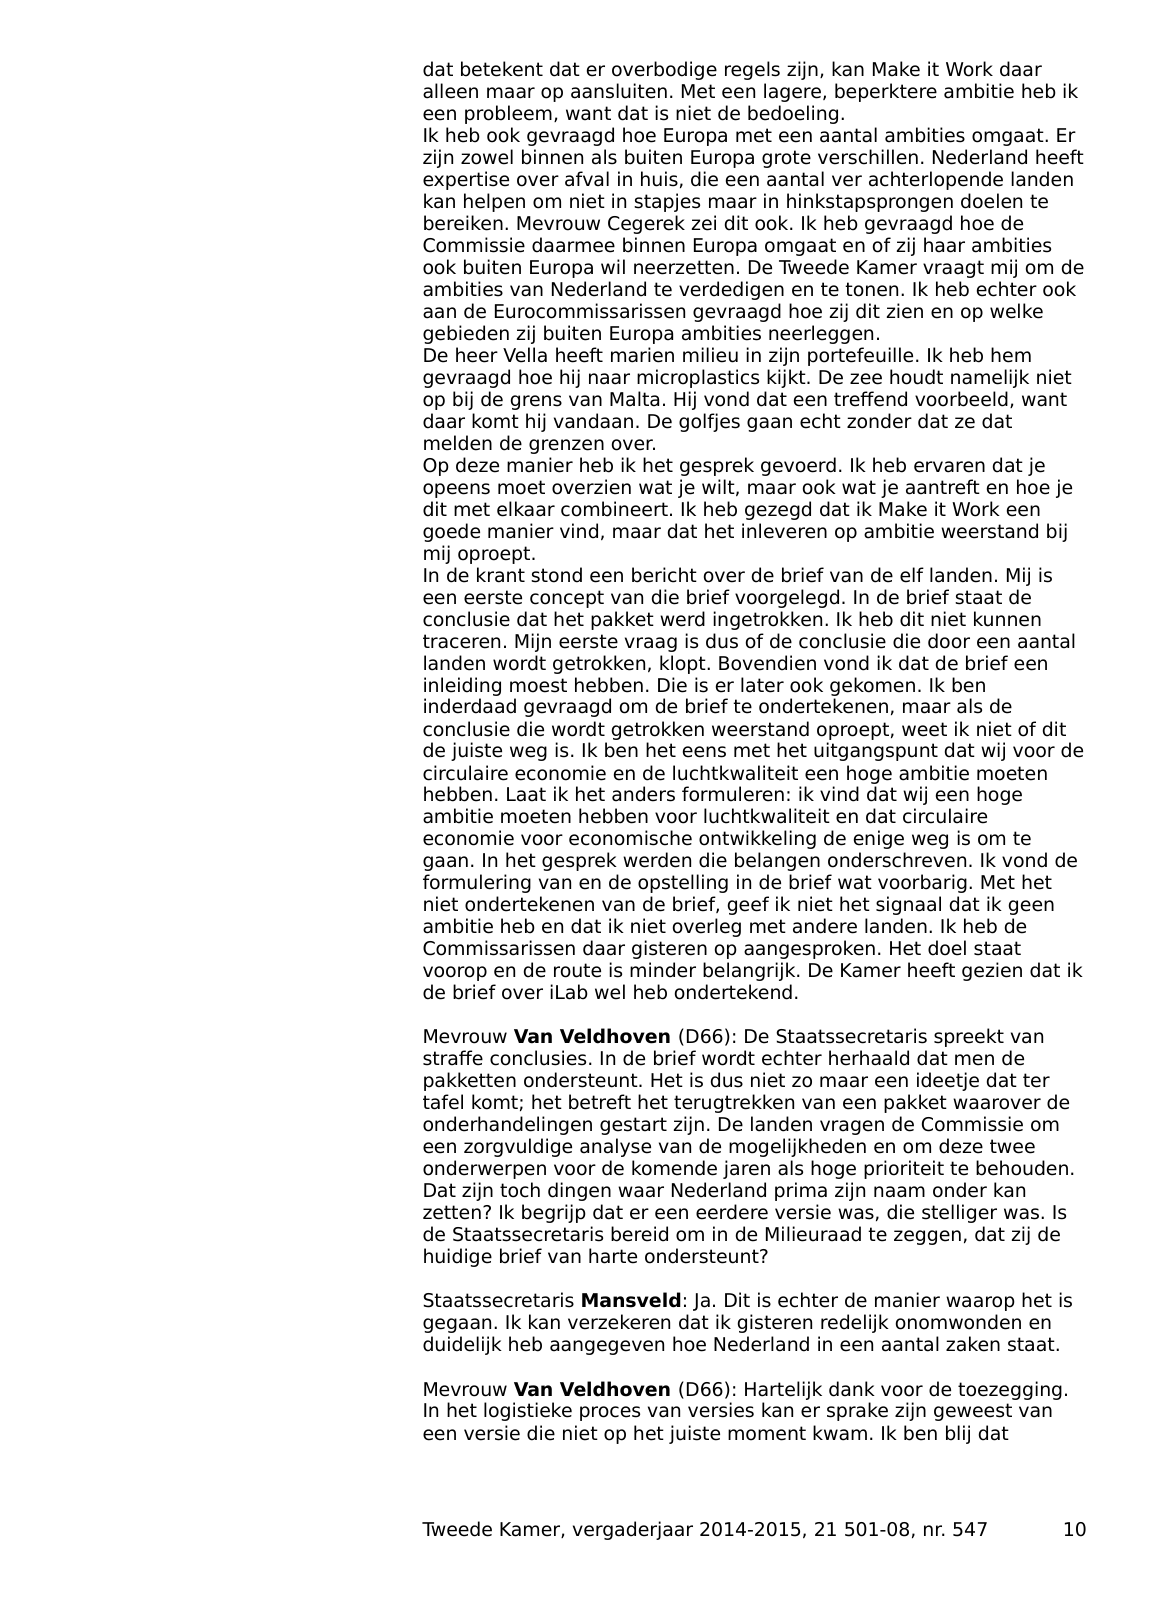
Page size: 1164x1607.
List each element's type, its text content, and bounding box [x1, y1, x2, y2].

text dat betekent dat er overbodige regels zijn, kan Make it Work daar alleen maar op aansluiten. Met een lagere, beperktere ambitie heb ik een probleem, want dat is niet de bedoeling. [422, 59, 1087, 125]
text Staatssecretaris Mansveld: Ja. Dit is echter de manier waarop het is gegaan. Ik kan verzekeren dat ik gisteren redelijk onomwonden en duidelijk heb aangegeven hoe Nederland in een aantal zaken staat. [422, 1290, 1087, 1356]
text Mevrouw Van Veldhoven (D66): Hartelijk dank voor de toezegging. In het logistieke proces van versies kan er sprake zijn geweest van een versie die niet op het juiste moment kwam. Ik ben blij dat [422, 1378, 1087, 1444]
text Op deze manier heb ik het gesprek gevoerd. Ik heb ervaren dat je opeens moet overzien wat je wilt, maar ook wat je aantreft en hoe je dit met elkaar combineert. Ik heb gezegd dat ik Make it Work een goede manier vind, maar dat het inleveren op ambitie weerstand bij mij oproept. [422, 455, 1087, 564]
text Ik heb ook gevraagd hoe Europa met een aantal ambities omgaat. Er zijn zowel binnen als buiten Europa grote verschillen. Nederland heeft expertise over afval in huis, die een aantal ver achterlopende landen kan helpen om niet in stapjes maar in hinkstapsprongen doelen te bereiken. Mevrouw Cegerek zei dit ook. Ik heb gevraagd hoe de Commissie daarmee binnen Europa omgaat en of zij haar ambities ook buiten Europa wil neerzetten. De Tweede Kamer vraagt mij om de ambities van Nederland te verdedigen en te tonen. Ik heb echter ook aan de Eurocommissarissen gevraagd hoe zij dit zien en op welke gebieden zij buiten Europa ambities neerleggen. [422, 125, 1087, 345]
text In de krant stond een bericht over de brief van de elf landen. Mij is een eerste concept van die brief voorgelegd. In de brief staat de conclusie dat het pakket werd ingetrokken. Ik heb dit niet kunnen traceren. Mijn eerste vraag is dus of de conclusie die door een aantal landen wordt getrokken, klopt. Bovendien vond ik dat de brief een inleiding moest hebben. Die is er later ook gekomen. Ik ben inderdaad gevraagd om de brief te ondertekenen, maar als de conclusie die wordt getrokken weerstand oproept, weet ik niet of dit de juiste weg is. Ik ben het eens met het uitgangspunt dat wij voor de circulaire economie en de luchtkwaliteit een hoge ambitie moeten hebben. Laat ik het anders formuleren: ik vind dat wij een hoge ambitie moeten hebben voor luchtkwaliteit en dat circulaire economie voor economische ontwikkeling de enige weg is om te gaan. In het gesprek werden die belangen onderschreven. Ik vond de formulering van en de opstelling in de brief wat voorbarig. Met het niet ondertekenen van de brief, geef ik niet het signaal dat ik geen ambitie heb en dat ik niet overleg met andere landen. Ik heb de Commissarissen daar gisteren op aangesproken. Het doel staat voorop en de route is minder belangrijk. De Kamer heeft gezien dat ik de brief over iLab wel heb ondertekend. [422, 564, 1087, 1004]
text Mevrouw Van Veldhoven (D66): De Staatssecretaris spreekt van straffe conclusies. In de brief wordt echter herhaald dat men de pakketten ondersteunt. Het is dus niet zo maar een ideetje dat ter tafel komt; het betreft het terugtrekken van een pakket waarover de onderhandelingen gestart zijn. De landen vragen de Commissie om een zorgvuldige analyse van de mogelijkheden en om deze twee onderwerpen voor de komende jaren als hoge prioriteit te behouden. Dat zijn toch dingen waar Nederland prima zijn naam onder kan zetten? Ik begrijp dat er een eerdere versie was, die stelliger was. Is de Staatssecretaris bereid om in de Milieuraad te zeggen, dat zij de huidige brief van harte ondersteunt? [422, 1026, 1087, 1268]
text De heer Vella heeft marien milieu in zijn portefeuille. Ik heb hem gevraagd hoe hij naar microplastics kijkt. De zee houdt namelijk niet op bij de grens van Malta. Hij vond dat een treffend voorbeeld, want daar komt hij vandaan. De golfjes gaan echt zonder dat ze dat melden de grenzen over. [422, 345, 1087, 455]
